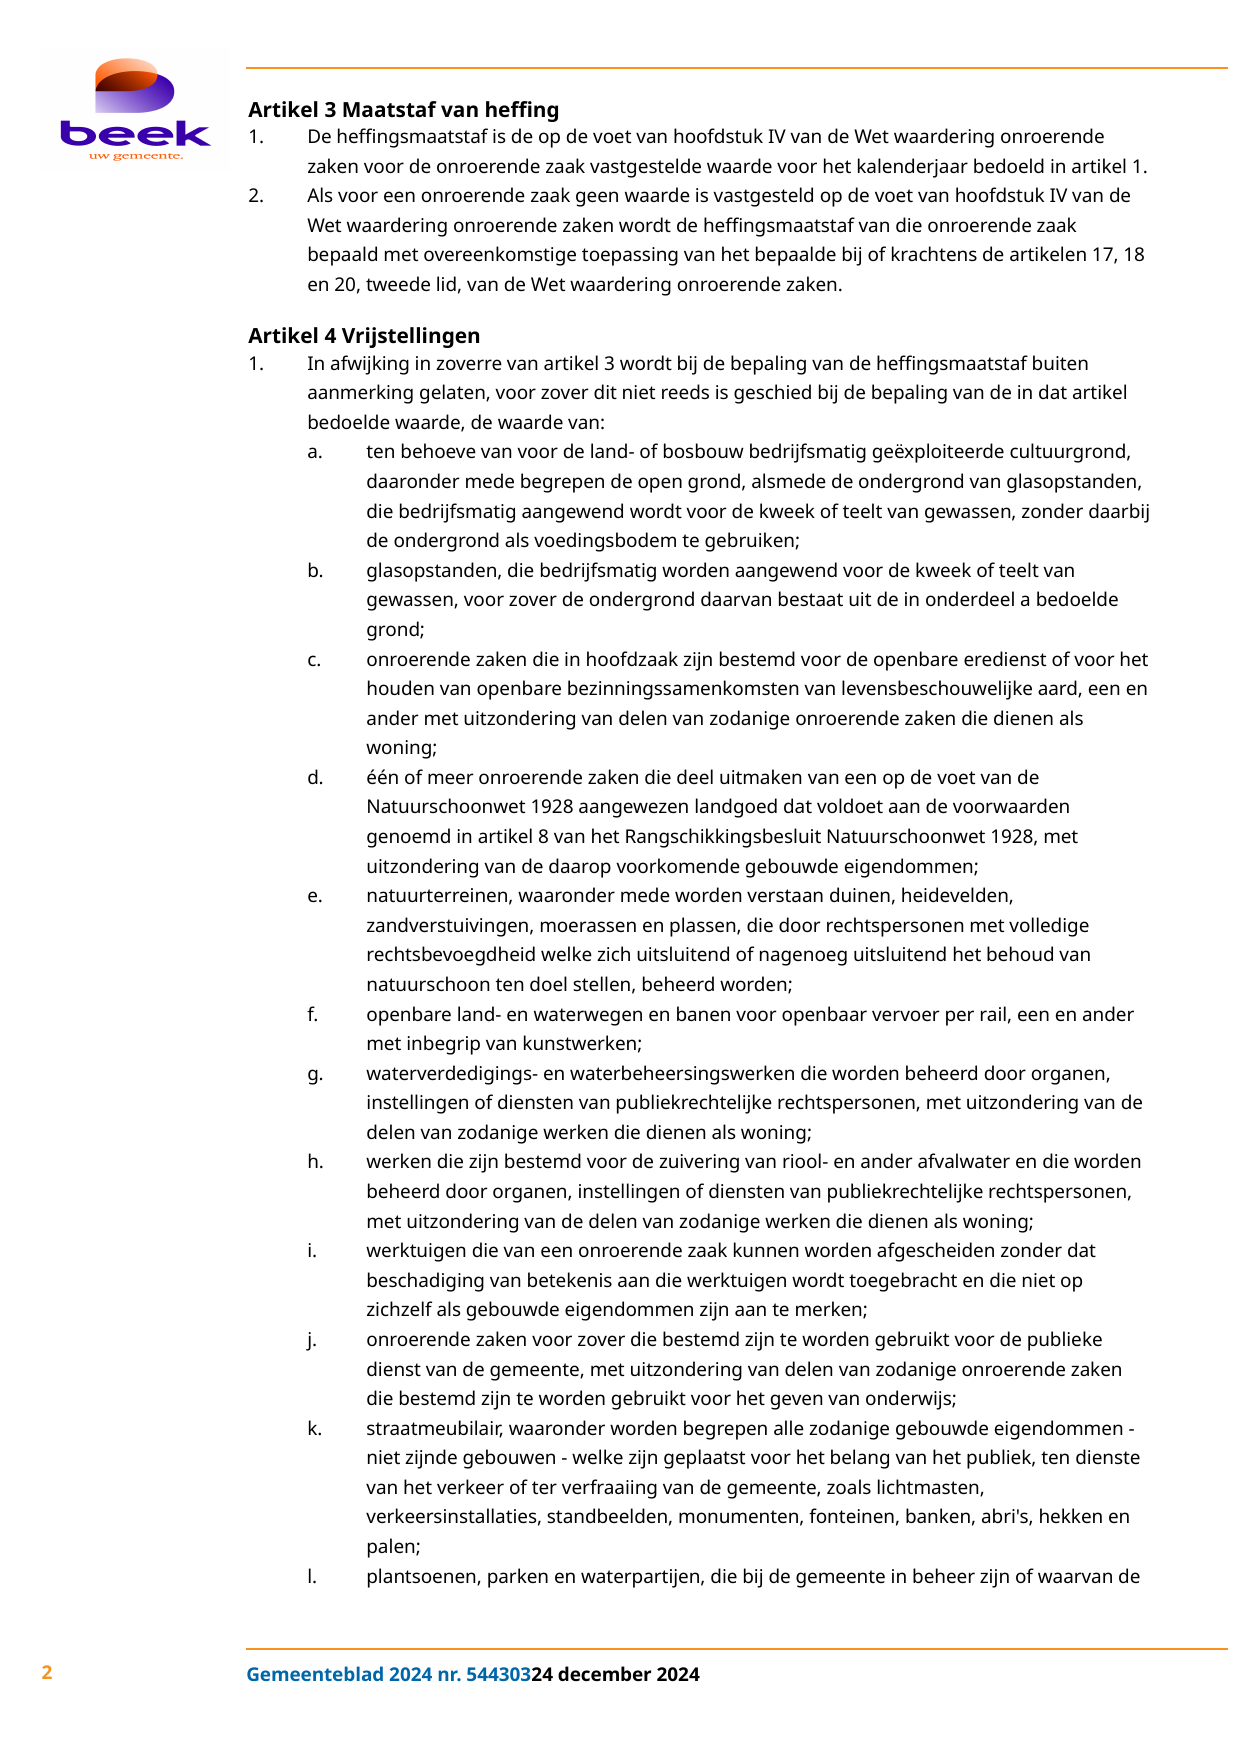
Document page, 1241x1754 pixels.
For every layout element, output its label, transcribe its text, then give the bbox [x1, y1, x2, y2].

list Als voor een onroerende zaak geen waarde is vastgesteld op de voet van hoofdstuk IV van de Wet waardering onroerende zaken wordt de heffingsmaatstaf van die onroerende zaak bepaald met overeenkomstige toepassing van het bepaalde bij of krachtens de artikelen 17, 18 en 20, tweede lid, van de Wet waardering onroerende zaken. [248, 182, 1152, 297]
list straatmeubilair, waaronder worden begrepen alle zodanige gebouwde eigendommen - niet zijnde gebouwen - welke zijn geplaatst voor het belang van het publiek, ten dienste van het verkeer of ter verfraaiing van de gemeente, zoals lichtmasten, verkeersinstallaties, standbeelden, monumenten, fonteinen, banken, abri's, hekken en palen; [307, 1415, 1152, 1559]
list onroerende zaken voor zover die bestemd zijn te worden gebruikt voor de publieke dienst van de gemeente, met uitzondering van delen van zodanige onroerende zaken die bestemd zijn te worden gebruikt voor het geven van onderwijs; [307, 1326, 1152, 1411]
list openbare land- en waterwegen en banen voor openbaar vervoer per rail, een en ander met inbegrip van kunstwerken; [307, 1001, 1152, 1056]
list De heffingsmaatstaf is de op de voet van hoofdstuk IV van de Wet waardering onroerende zaken voor de onroerende zaak vastgestelde waarde voor het kalenderjaar bedoeld in artikel 1. [248, 123, 1152, 178]
list plantsoenen, parken en waterpartijen, die bij de gemeente in beheer zijn of waarvan de [307, 1563, 1152, 1589]
list onroerende zaken die in hoofdzaak zijn bestemd voor de openbare eredienst of voor het houden van openbare bezinningssamenkomsten van levensbeschouwelijke aard, een en ander met uitzondering van delen van zodanige onroerende zaken die dienen als woning; [307, 646, 1152, 760]
text Artikel 4 Vrijstellingen [248, 322, 1152, 350]
list In afwijking in zoverre van artikel 3 wordt bij de bepaling van de heffingsmaatstaf buiten aanmerking gelaten, voor zover dit niet reeds is geschied bij de bepaling van de in dat artikel bedoelde waarde, de waarde van: [248, 350, 1152, 435]
list werken die zijn bestemd voor de zuivering van riool- en ander afvalwater en die worden beheerd door organen, instellingen of diensten van publiekrechtelijke rechtspersonen, met uitzondering van de delen van zodanige werken die dienen als woning; [307, 1149, 1152, 1234]
list waterverdedigings- en waterbeheersingswerken die worden beheerd door organen, instellingen of diensten van publiekrechtelijke rechtspersonen, met uitzondering van de delen van zodanige werken die dienen als woning; [307, 1060, 1152, 1145]
list natuurterreinen, waaronder mede worden verstaan duinen, heidevelden, zandverstuivingen, moerassen en plassen, die door rechtspersonen met volledige rechtsbevoegdheid welke zich uitsluitend of nagenoeg uitsluitend het behoud van natuurschoon ten doel stellen, beheerd worden; [307, 882, 1152, 997]
list werktuigen die van een onroerende zaak kunnen worden afgescheiden zonder dat beschadiging van betekenis aan die werktuigen wordt toegebracht en die niet op zichzelf als gebouwde eigendommen zijn aan te merken; [307, 1237, 1152, 1322]
list één of meer onroerende zaken die deel uitmaken van een op de voet van de Natuurschoonwet 1928 aangewezen landgoed dat voldoet aan de voorwaarden genoemd in artikel 8 van het Rangschikkingsbesluit Natuurschoonwet 1928, met uitzondering van de daarop voorkomende gebouwde eigendommen; [307, 764, 1152, 879]
picture [41, 47, 231, 172]
list glasopstanden, die bedrijfsmatig worden aangewend voor de kweek of teelt van gewassen, voor zover de ondergrond daarvan bestaat uit de in onderdeel a bedoelde grond; [307, 557, 1152, 642]
text Artikel 3 Maatstaf van heffing [248, 95, 1152, 123]
list ten behoeve van voor de land- of bosbouw bedrijfsmatig geëxploiteerde cultuurgrond, daaronder mede begrepen de open grond, alsmede de ondergrond van glasopstanden, die bedrijfsmatig aangewend wordt voor de kweek of teelt van gewassen, zonder daarbij de ondergrond als voedingsbodem te gebruiken; [307, 439, 1152, 553]
